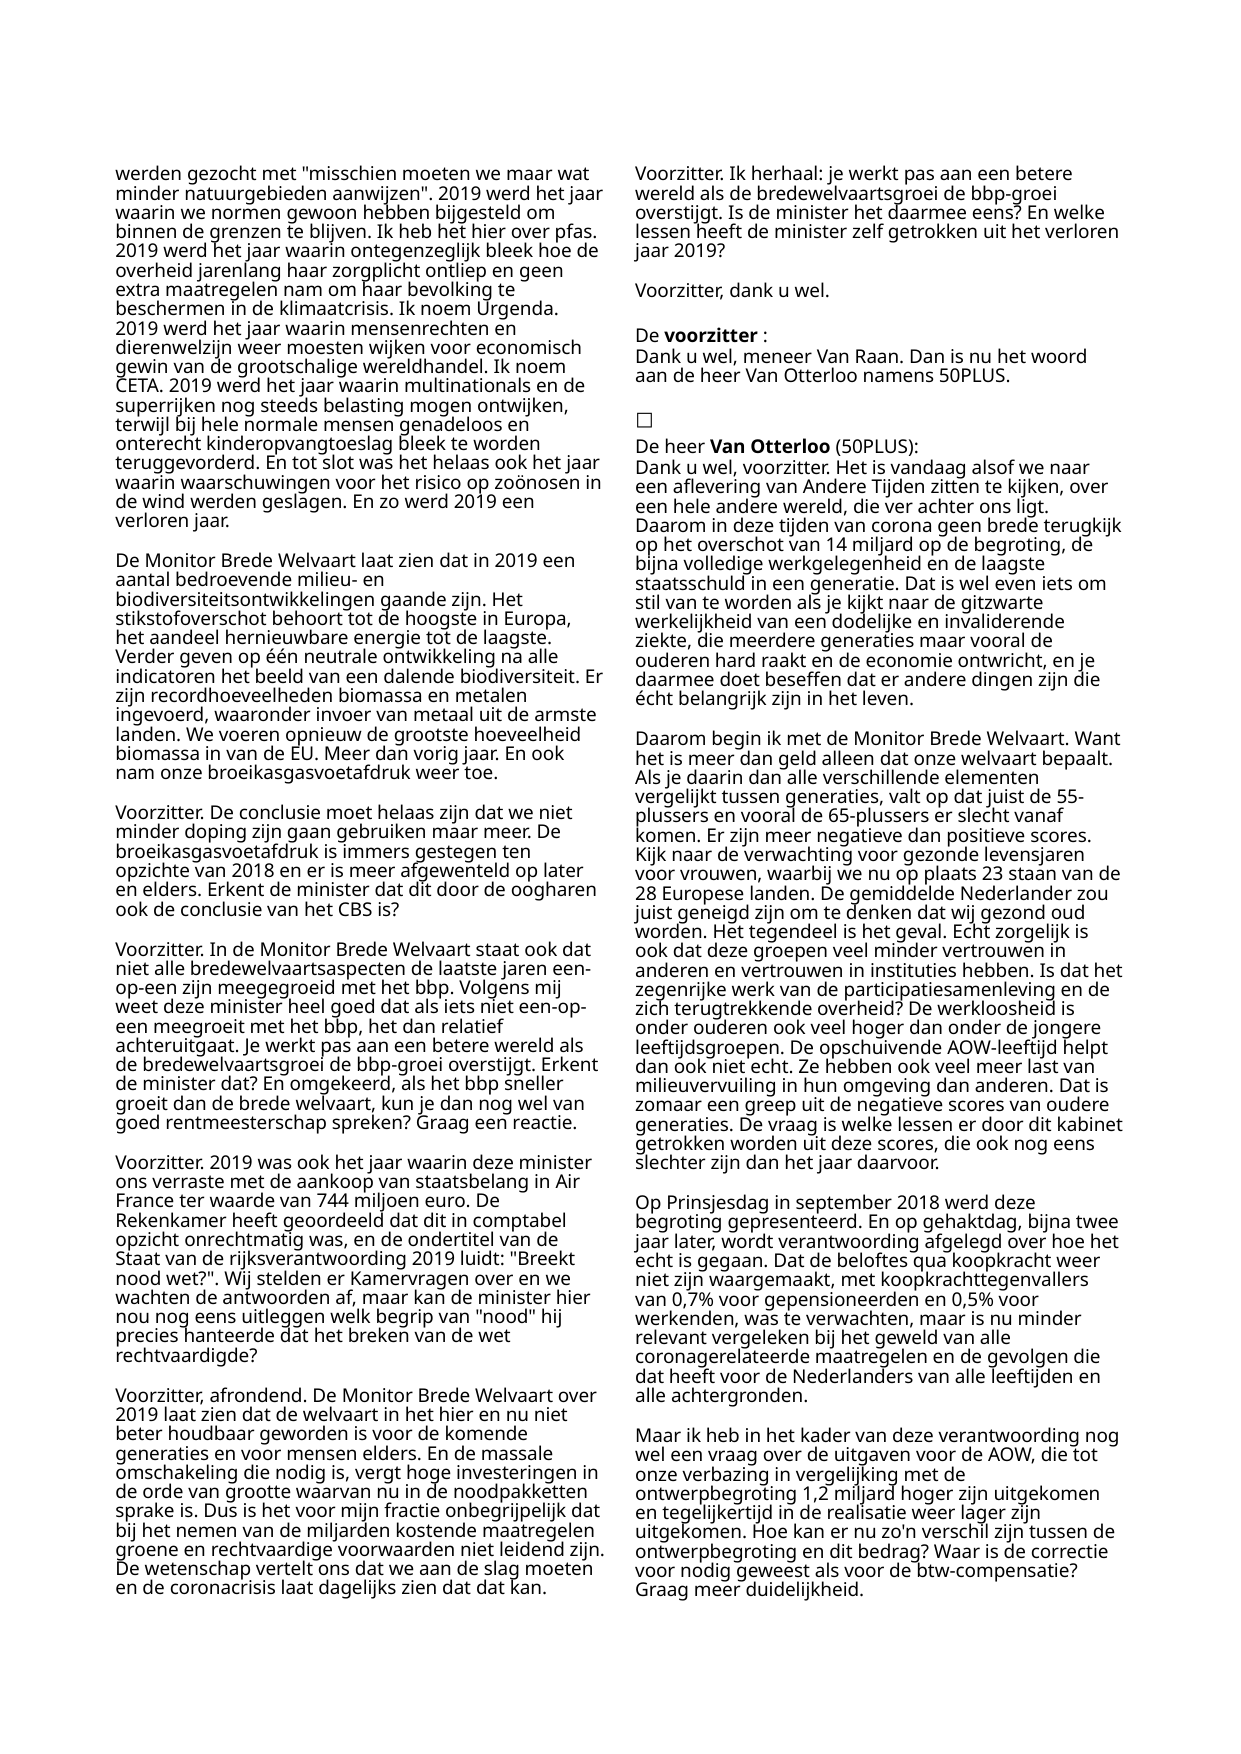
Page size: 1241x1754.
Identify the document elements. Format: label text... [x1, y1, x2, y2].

text Daarom begin ik met de Monitor Brede Welvaart. Want het is meer dan geld alleen dat onze welvaart bepaalt. Als je daarin dan alle verschillende elementen vergelijkt tussen generaties, valt op dat juist de 55-plussers en vooral de 65-plussers er slecht vanaf komen. Er zijn meer negatieve dan positieve scores. Kijk naar de verwachting voor gezonde levensjaren voor vrouwen, waarbij we nu op plaats 23 staan van de 28 Europese landen. De gemiddelde Nederlander zou juist geneigd zijn om te denken dat wij gezond oud worden. Het tegendeel is het geval. Echt zorgelijk is ook dat deze groepen veel minder vertrouwen in anderen en vertrouwen in instituties hebben. Is dat het zegenrijke werk van de participatiesamenleving en de zich terugtrekkende overheid? De werkloosheid is onder ouderen ook veel hoger dan onder de jongere leeftijdsgroepen. De opschuivende AOW-leeftijd helpt dan ook niet echt. Ze hebben ook veel meer last van milieuvervuiling in hun omgeving dan anderen. Dat is zomaar een greep uit de negatieve scores van oudere generaties. De vraag is welke lessen er door dit kabinet getrokken worden uit deze scores, die ook nog eens slechter zijn dan het jaar daarvoor. [635, 730, 1125, 1173]
text De heer Van Otterloo (50PLUS): [635, 433, 1125, 459]
text Voorzitter. In de Monitor Brede Welvaart staat ook dat niet alle bredewelvaartsaspecten de laatste jaren een-op-een zijn meegegroeid met het bbp. Volgens mij weet deze minister heel goed dat als iets niet een-op-een meegroeit met het bbp, het dan relatief achteruitgaat. Je werkt pas aan een betere wereld als de bredewelvaartsgroei de bbp-groei overstijgt. Erkent de minister dat? En omgekeerd, als het bbp sneller groeit dan de brede welvaart, kun je dan nog wel van goed rentmeesterschap spreken? Graag een reactie. [115, 941, 605, 1133]
text ⬜ [635, 408, 1125, 433]
text De Monitor Brede Welvaart laat zien dat in 2019 een aantal bedroevende milieu- en biodiversiteitsontwikkelingen gaande zijn. Het stikstofoverschot behoort tot de hoogste in Europa, het aandeel hernieuwbare energie tot de laagste. Verder geven op één neutrale ontwikkeling na alle indicatoren het beeld van een dalende biodiversiteit. Er zijn recordhoeveelheden biomassa en metalen ingevoerd, waaronder invoer van metaal uit de armste landen. We voeren opnieuw de grootste hoeveelheid biomassa in van de EU. Meer dan vorig jaar. En ook nam onze broeikasgasvoetafdruk weer toe. [115, 552, 605, 783]
text Voorzitter, afrondend. De Monitor Brede Welvaart over 2019 laat zien dat de welvaart in het hier en nu niet beter houdbaar geworden is voor de komende generaties en voor mensen elders. En de massale omschakeling die nodig is, vergt hoge investeringen in de orde van grootte waarvan nu in de noodpakketten sprake is. Dus is het voor mijn fractie onbegrijpelijk dat bij het nemen van de miljarden kostende maatregelen groene en rechtvaardige voorwaarden niet leidend zijn. De wetenschap vertelt ons dat we aan de slag moeten en de coronacrisis laat dagelijks zien dat dat kan. [115, 1387, 605, 1599]
text Voorzitter. De conclusie moet helaas zijn dat we niet minder doping zijn gaan gebruiken maar meer. De broeikasgasvoetafdruk is immers gestegen ten opzichte van 2018 en er is meer afgewenteld op later en elders. Erkent de minister dat dit door de oogharen ook de conclusie van het CBS is? [115, 804, 605, 920]
text De voorzitter : [635, 322, 1125, 348]
text Op Prinsjesdag in september 2018 werd deze begroting gepresenteerd. En op gehaktdag, bijna twee jaar later, wordt verantwoording afgelegd over hoe het echt is gegaan. Dat de beloftes qua koopkracht weer niet zijn waargemaakt, met koopkrachttegenvallers van 0,7% voor gepensioneerden en 0,5% voor werkenden, was te verwachten, maar is nu minder relevant vergeleken bij het geweld van alle coronagerelateerde maatregelen en de gevolgen die dat heeft voor de Nederlanders van alle leeftijden en alle achtergronden. [635, 1194, 1125, 1406]
text Dank u wel, meneer Van Raan. Dan is nu het woord aan de heer Van Otterloo namens 50PLUS. [635, 348, 1125, 387]
text Voorzitter. 2019 was ook het jaar waarin deze minister ons verraste met de aankoop van staatsbelang in Air France ter waarde van 744 miljoen euro. De Rekenkamer heeft geoordeeld dat dit in comptabel opzicht onrechtmatig was, en de ondertitel van de Staat van de rijksverantwoording 2019 luidt: "Breekt nood wet?". Wij stelden er Kamervragen over en we wachten de antwoorden af, maar kan de minister hier nou nog eens uitleggen welk begrip van "nood" hij precies hanteerde dat het breken van de wet rechtvaardigde? [115, 1154, 605, 1366]
text werden gezocht met "misschien moeten we maar wat minder natuurgebieden aanwijzen". 2019 werd het jaar waarin we normen gewoon hebben bijgesteld om binnen de grenzen te blijven. Ik heb het hier over pfas. 2019 werd het jaar waarin ontegenzeglijk bleek hoe de overheid jarenlang haar zorgplicht ontliep en geen extra maatregelen nam om haar bevolking te beschermen in de klimaatcrisis. Ik noem Urgenda. 2019 werd het jaar waarin mensenrechten en dierenwelzijn weer moesten wijken voor economisch gewin van de grootschalige wereldhandel. Ik noem CETA. 2019 werd het jaar waarin multinationals en de superrijken nog steeds belasting mogen ontwijken, terwijl bij hele normale mensen genadeloos en onterecht kinderopvangtoeslag bleek te worden teruggevorderd. En tot slot was het helaas ook het jaar waarin waarschuwingen voor het risico op zoönosen in de wind werden geslagen. En zo werd 2019 een verloren jaar. [115, 165, 605, 531]
text Voorzitter, dank u wel. [635, 282, 1125, 302]
text Dank u wel, voorzitter. Het is vandaag alsof we naar een aflevering van Andere Tijden zitten te kijken, over een hele andere wereld, die ver achter ons ligt. Daarom in deze tijden van corona geen brede terugkijk op het overschot van 14 miljard op de begroting, de bijna volledige werkgelegenheid en de laagste staatsschuld in een generatie. Dat is wel even iets om stil van te worden als je kijkt naar de gitzwarte werkelijkheid van een dodelijke en invaliderende ziekte, die meerdere generaties maar vooral de ouderen hard raakt en de economie ontwricht, en je daarmee doet beseffen dat er andere dingen zijn die écht belangrijk zijn in het leven. [635, 459, 1125, 709]
text Maar ik heb in het kader van deze verantwoording nog wel een vraag over de uitgaven voor de AOW, die tot onze verbazing in vergelijking met de ontwerpbegroting 1,2 miljard hoger zijn uitgekomen en tegelijkertijd in de realisatie weer lager zijn uitgekomen. Hoe kan er nu zo'n verschil zijn tussen de ontwerpbegroting en dit bedrag? Waar is de correctie voor nodig geweest als voor de btw-compensatie? Graag meer duidelijkheid. [635, 1427, 1125, 1600]
text Voorzitter. Ik herhaal: je werkt pas aan een betere wereld als de bredewelvaartsgroei de bbp-groei overstijgt. Is de minister het daarmee eens? En welke lessen heeft de minister zelf getrokken uit het verloren jaar 2019? [635, 165, 1125, 262]
